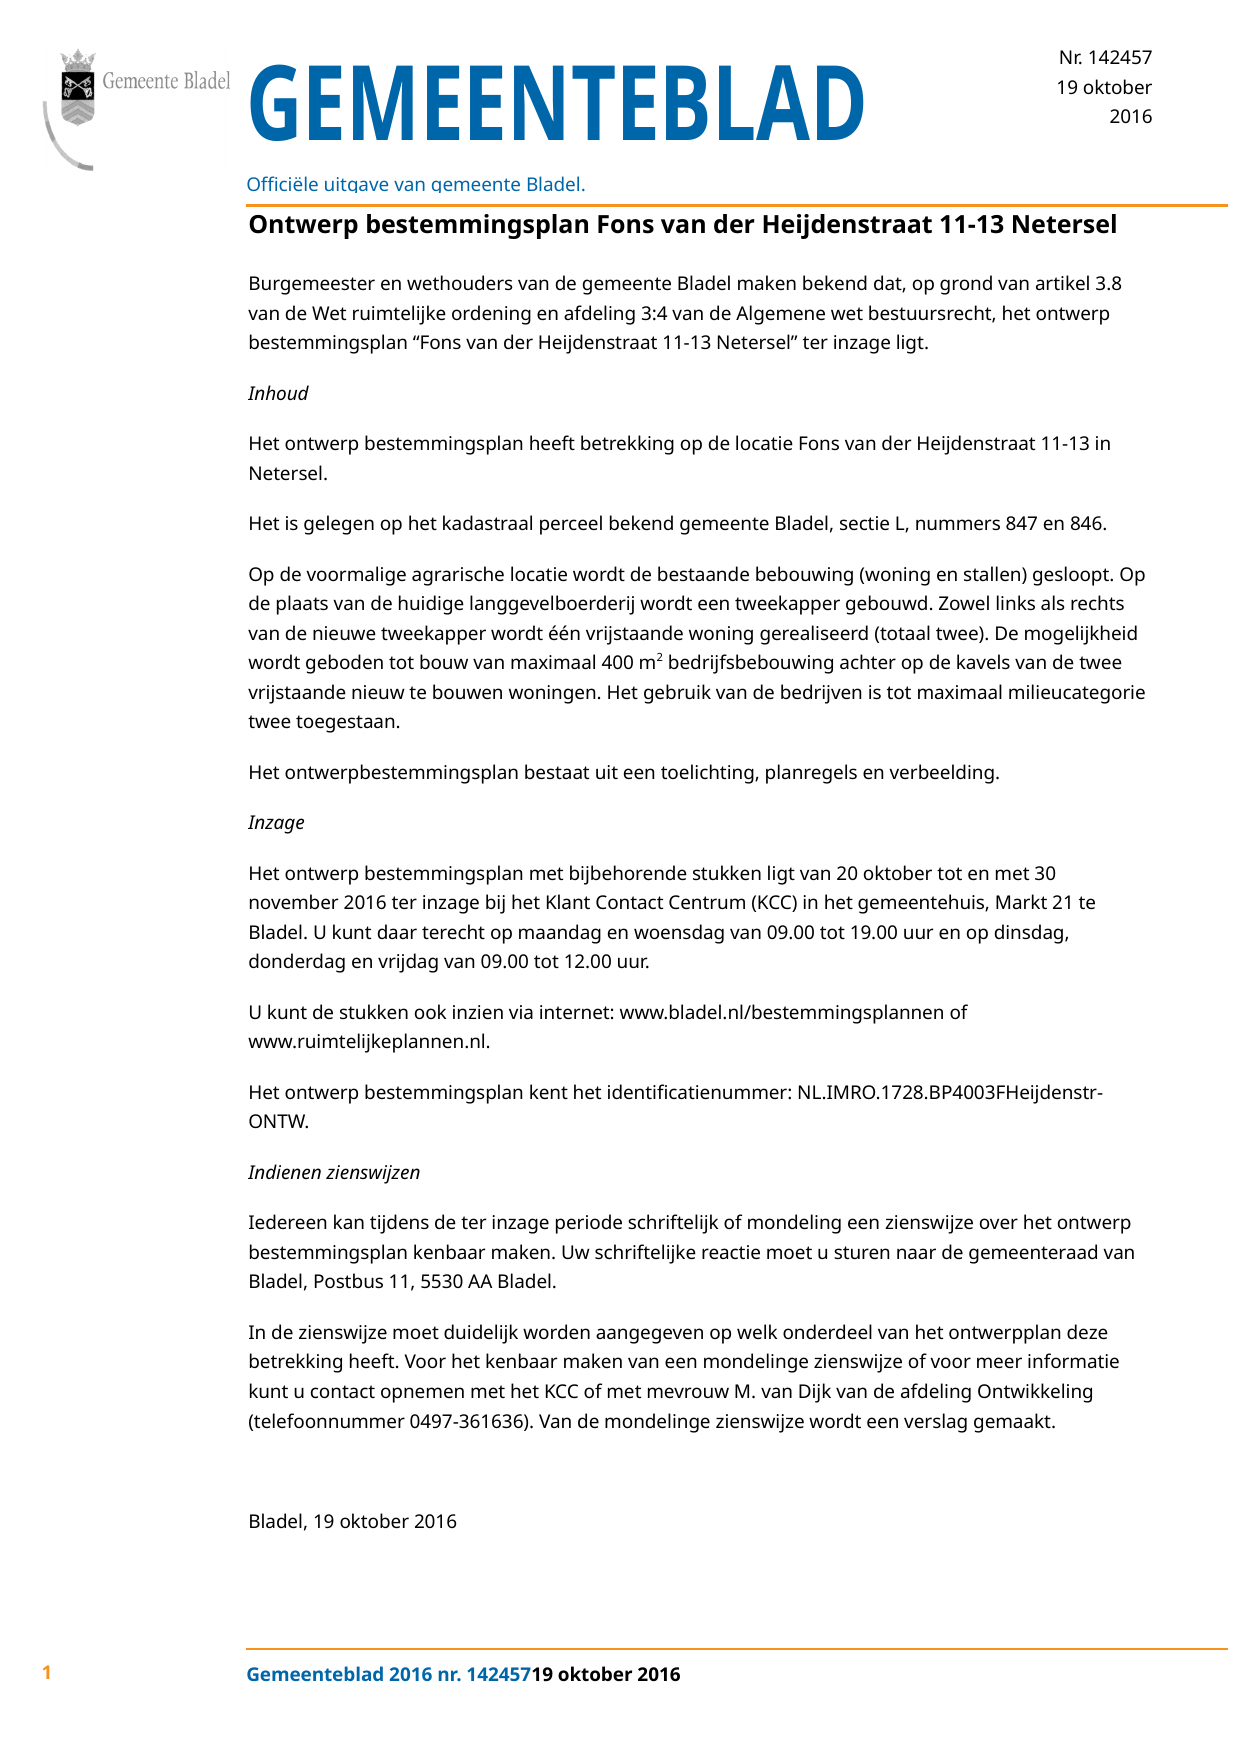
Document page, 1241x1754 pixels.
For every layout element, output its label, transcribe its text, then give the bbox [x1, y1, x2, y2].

text Inhoud [248, 380, 1152, 406]
text U kunt de stukken ook inzien via internet: www.bladel.nl/bestemmingsplannen of www.ruimtelijkeplannen.nl. [248, 999, 1152, 1054]
text Het ontwerp bestemmingsplan kent het identificatienummer: NL.IMRO.1728.BP4003FHeijdenstr-ONTW. [248, 1079, 1152, 1134]
picture [41, 47, 231, 172]
text Ontwerp bestemmingsplan Fons van der Heijdenstraat 11-13 Netersel [248, 207, 1152, 241]
text Het ontwerp bestemmingsplan heeft betrekking op de locatie Fons van der Heijdenstraat 11-13 in Netersel. [248, 430, 1152, 486]
text Iedereen kan tijdens de ter inzage periode schriftelijk of mondeling een zienswijze over het ontwerp bestemmingsplan kenbaar maken. Uw schriftelijke reactie moet u sturen naar de gemeenteraad van Bladel, Postbus 11, 5530 AA Bladel. [248, 1209, 1152, 1294]
text Indienen zienswijzen [248, 1159, 1152, 1185]
text Bladel, 19 oktober 2016 [248, 1509, 1152, 1534]
text Het ontwerpbestemmingsplan bestaat uit een toelichting, planregels en verbeelding. [248, 759, 1152, 785]
text Het ontwerp bestemmingsplan met bijbehorende stukken ligt van 20 oktober tot en met 30 november 2016 ter inzage bij het Klant Contact Centrum (KCC) in het gemeentehuis, Markt 21 te Bladel. U kunt daar terecht op maandag en woensdag van 09.00 tot 19.00 uur en op dinsdag, donderdag en vrijdag van 09.00 tot 12.00 uur. [248, 860, 1152, 974]
text Inzage [248, 809, 1152, 835]
text Burgemeester en wethouders van de gemeente Bladel maken bekend dat, op grond van artikel 3.8 van de Wet ruimtelijke ordening en afdeling 3:4 van de Algemene wet bestuursrecht, het ontwerp bestemmingsplan “Fons van der Heijdenstraat 11-13 Netersel” ter inzage ligt. [248, 270, 1152, 355]
text In de zienswijze moet duidelijk worden aangegeven op welk onderdeel van het ontwerpplan deze betrekking heeft. Voor het kenbaar maken van een mondelinge zienswijze of voor meer informatie kunt u contact opnemen met het KCC of met mevrouw M. van Dijk van de afdeling Ontwikkeling (telefoonnummer 0497-361636). Van de mondelinge zienswijze wordt een verslag gemaakt. [248, 1319, 1152, 1433]
text Het is gelegen op het kadastraal perceel bekend gemeente Bladel, sectie L, nummers 847 en 846. [248, 510, 1152, 536]
text Op de voormalige agrarische locatie wordt de bestaande bebouwing (woning en stallen) gesloopt. Op de plaats van de huidige langgevelboerderij wordt een tweekapper gebouwd. Zowel links als rechts van de nieuwe tweekapper wordt één vrijstaande woning gerealiseerd (totaal twee). De mogelijkheid wordt geboden tot bouw van maximaal 400 m2 bedrijfsbebouwing achter op de kavels van de twee vrijstaande nieuw te bouwen woningen. Het gebruik van de bedrijven is tot maximaal milieucategorie twee toegestaan. [248, 561, 1152, 734]
